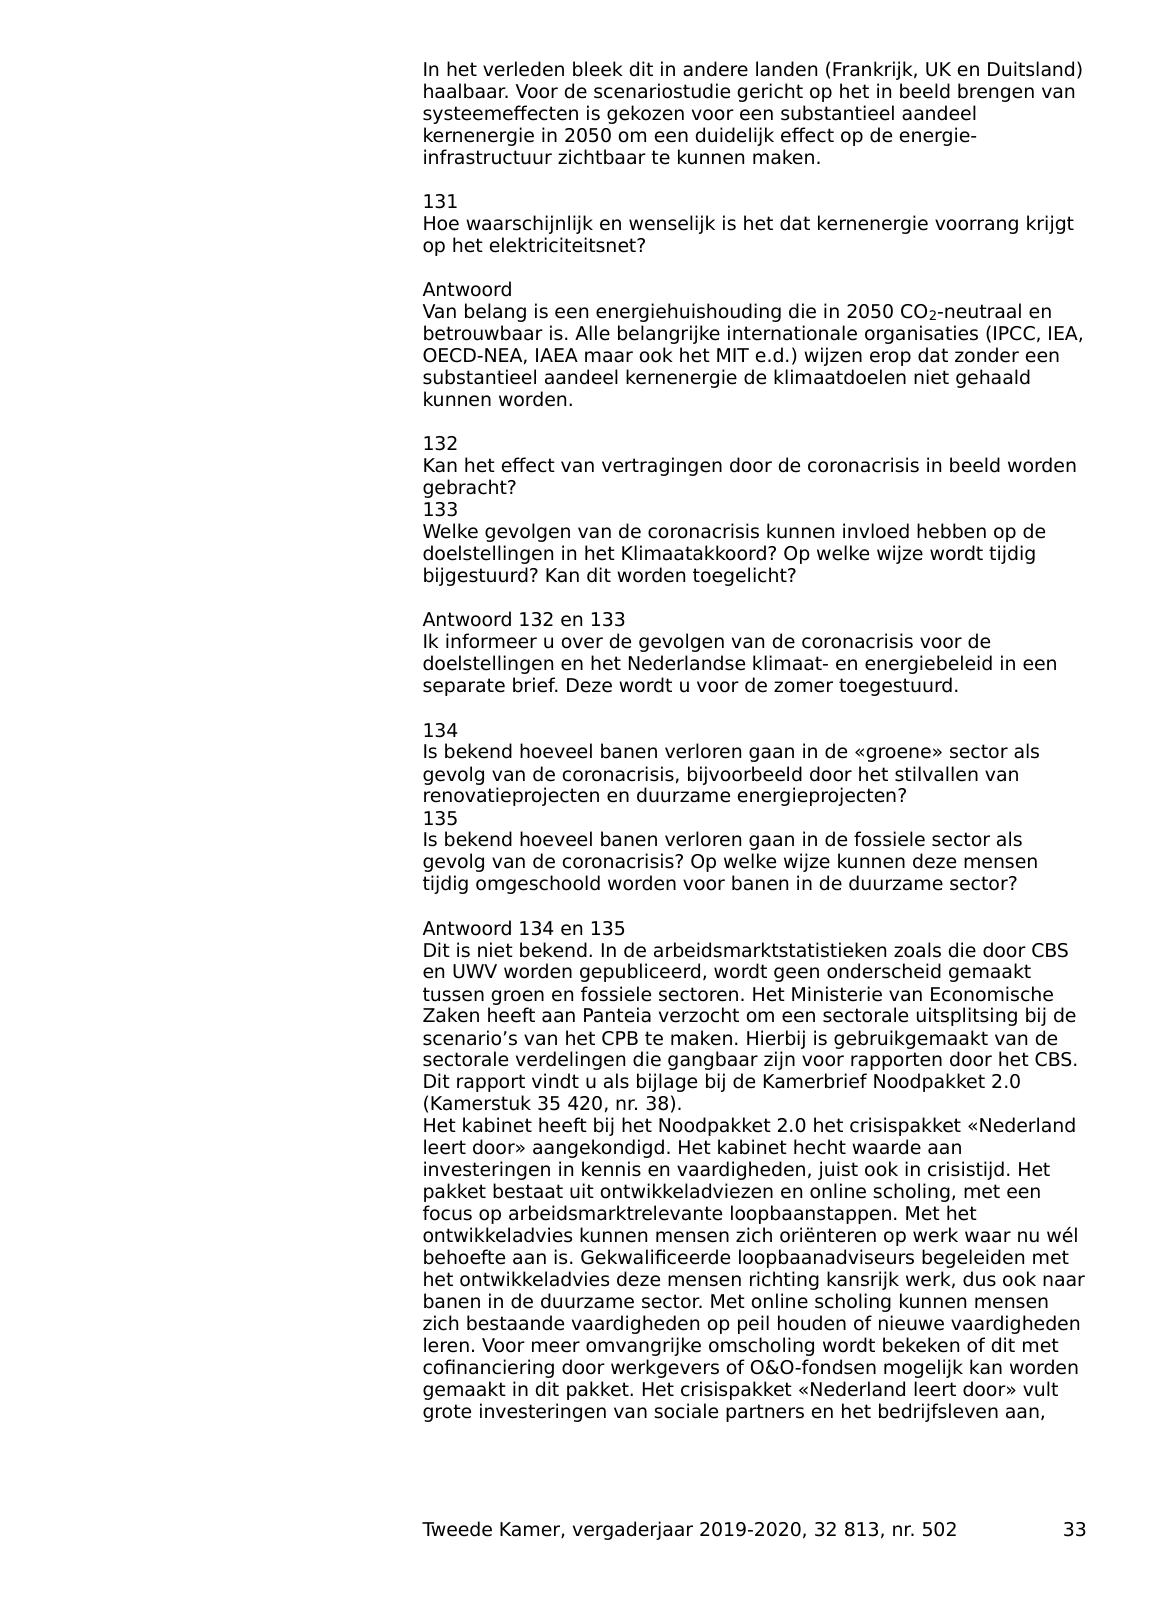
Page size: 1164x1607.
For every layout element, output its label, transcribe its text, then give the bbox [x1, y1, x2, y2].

text Welke gevolgen van de coronacrisis kunnen invloed hebben op de doelstellingen in het Klimaatakkoord? Op welke wijze wordt tijdig bijgestuurd? Kan dit worden toegelicht? [422, 521, 1087, 587]
text Dit is niet bekend. In de arbeidsmarktstatistieken zoals die door CBS en UWV worden gepubliceerd, wordt geen onderscheid gemaakt tussen groen en fossiele sectoren. Het Ministerie van Economische Zaken heeft aan Panteia verzocht om een sectorale uitsplitsing bij de scenario’s van het CPB te maken. Hierbij is gebruikgemaakt van de sectorale verdelingen die gangbaar zijn voor rapporten door het CBS. Dit rapport vindt u als bijlage bij de Kamerbrief Noodpakket 2.0 (Kamerstuk 35 420, nr. 38). [422, 939, 1087, 1115]
text 134 [422, 719, 1087, 741]
text Antwoord 134 en 135 [422, 917, 1087, 939]
text 133 [422, 499, 1087, 521]
text In het verleden bleek dit in andere landen (Frankrijk, UK en Duitsland) haalbaar. Voor de scenariostudie gericht op het in beeld brengen van systeemeffecten is gekozen voor een substantieel aandeel kernenergie in 2050 om een duidelijk effect op de energie-infrastructuur zichtbaar te kunnen maken. [422, 59, 1087, 169]
text Antwoord [422, 279, 1087, 301]
text Het kabinet heeft bij het Noodpakket 2.0 het crisispakket «Nederland leert door» aangekondigd. Het kabinet hecht waarde aan investeringen in kennis en vaardigheden, juist ook in crisistijd. Het pakket bestaat uit ontwikkeladviezen en online scholing, met een focus op arbeidsmarktrelevante loopbaanstappen. Met het ontwikkeladvies kunnen mensen zich oriënteren op werk waar nu wél behoefte aan is. Gekwalificeerde loopbaanadviseurs begeleiden met het ontwikkeladvies deze mensen richting kansrijk werk, dus ook naar banen in de duurzame sector. Met online scholing kunnen mensen zich bestaande vaardigheden op peil houden of nieuwe vaardigheden leren. Voor meer omvangrijke omscholing wordt bekeken of dit met cofinanciering door werkgevers of O&O-fondsen mogelijk kan worden gemaakt in dit pakket. Het crisispakket «Nederland leert door» vult grote investeringen van sociale partners en het bedrijfsleven aan, [422, 1115, 1087, 1423]
text Ik informeer u over de gevolgen van de coronacrisis voor de doelstellingen en het Nederlandse klimaat- en energiebeleid in een separate brief. Deze wordt u voor de zomer toegestuurd. [422, 631, 1087, 697]
text Kan het effect van vertragingen door de coronacrisis in beeld worden gebracht? [422, 455, 1087, 499]
text Is bekend hoeveel banen verloren gaan in de «groene» sector als gevolg van de coronacrisis, bijvoorbeeld door het stilvallen van renovatieprojecten en duurzame energieprojecten? [422, 741, 1087, 807]
text 132 [422, 433, 1087, 455]
text Van belang is een energiehuishouding die in 2050 CO2-neutraal en betrouwbaar is. Alle belangrijke internationale organisaties (IPCC, IEA, OECD-NEA, IAEA maar ook het MIT e.d.) wijzen erop dat zonder een substantieel aandeel kernenergie de klimaatdoelen niet gehaald kunnen worden. [422, 301, 1087, 411]
text 135 [422, 807, 1087, 829]
text 131 [422, 191, 1087, 213]
text Hoe waarschijnlijk en wenselijk is het dat kernenergie voorrang krijgt op het elektriciteitsnet? [422, 213, 1087, 257]
text Is bekend hoeveel banen verloren gaan in de fossiele sector als gevolg van de coronacrisis? Op welke wijze kunnen deze mensen tijdig omgeschoold worden voor banen in de duurzame sector? [422, 829, 1087, 895]
text Antwoord 132 en 133 [422, 609, 1087, 631]
